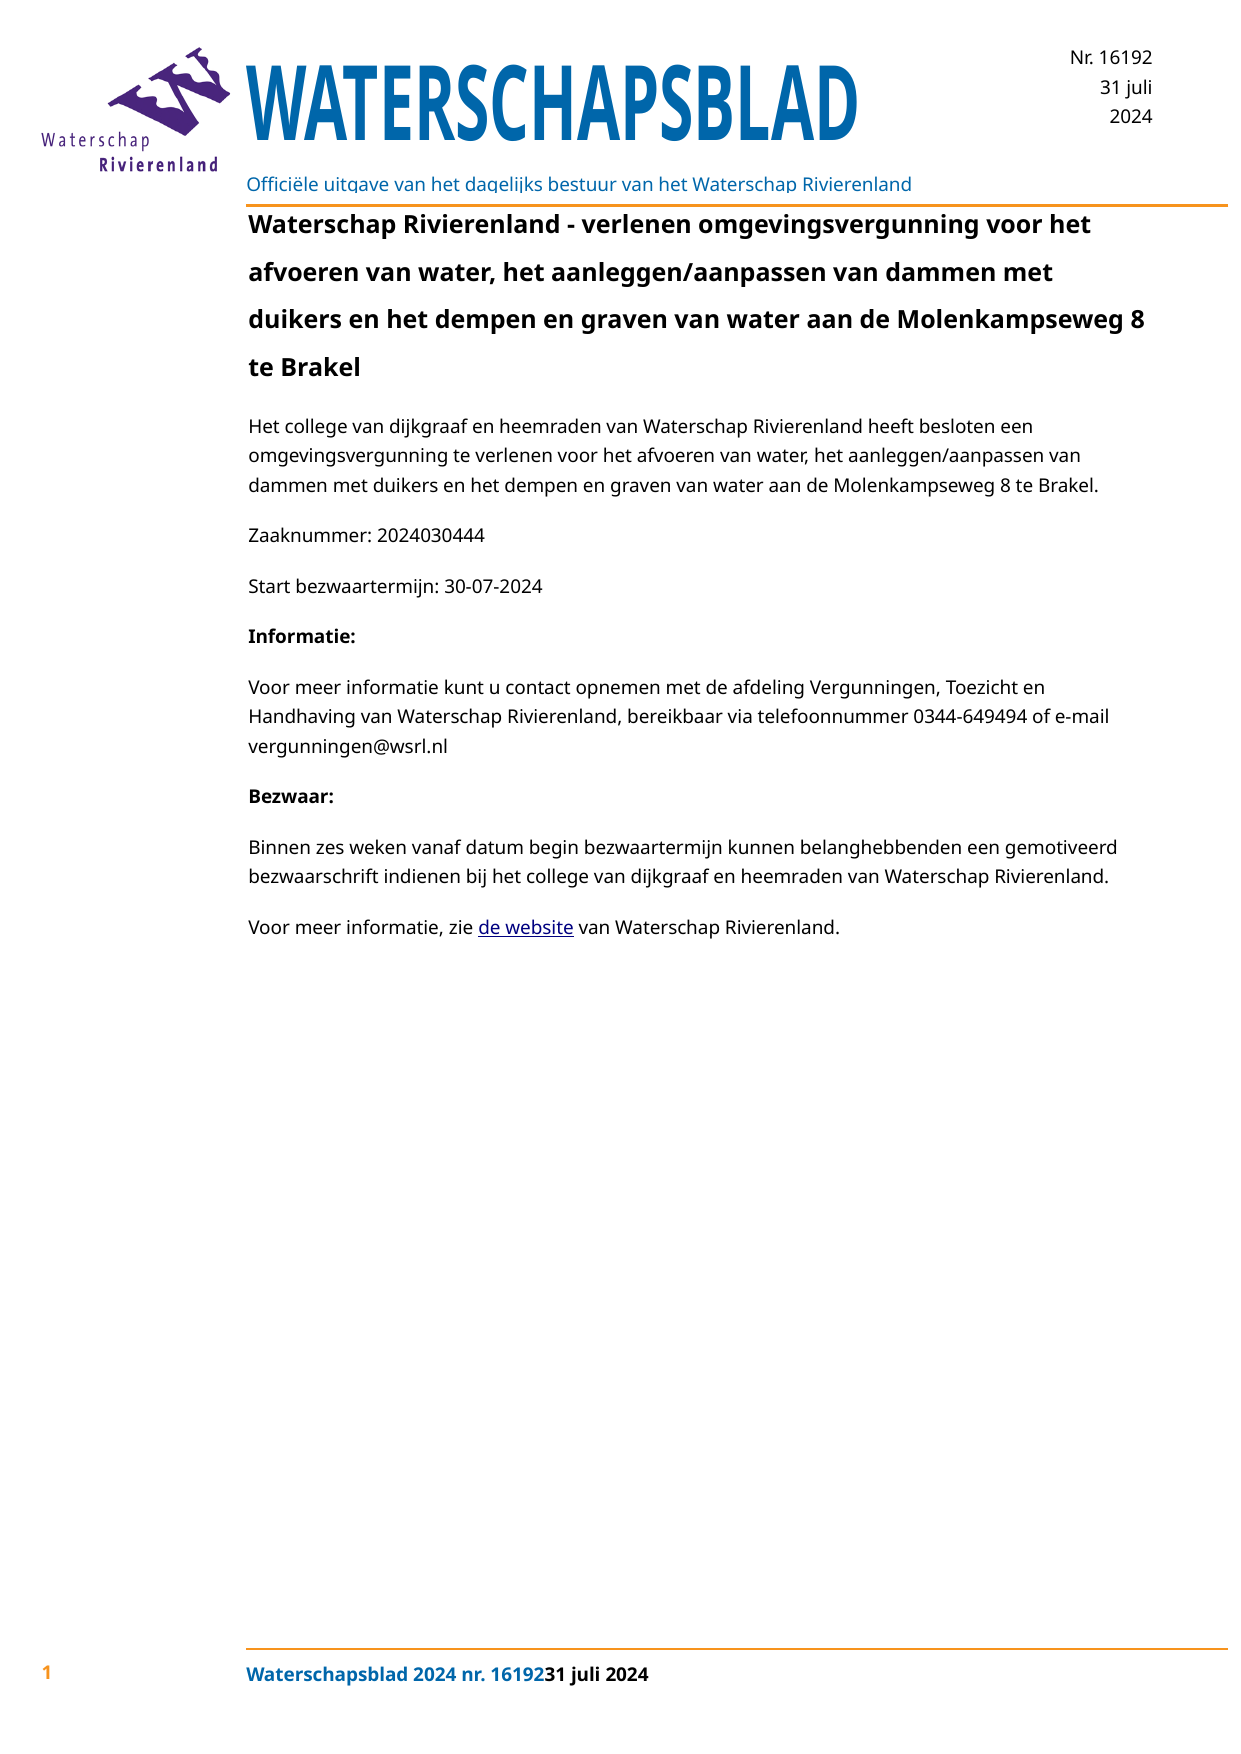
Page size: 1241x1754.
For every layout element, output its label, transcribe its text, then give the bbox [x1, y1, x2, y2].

text Voor meer informatie, zie de website van Waterschap Rivierenland. [248, 914, 1152, 940]
text Voor meer informatie kunt u contact opnemen met de afdeling Vergunningen, Toezicht en Handhaving van Waterschap Rivierenland, bereikbaar via telefoonnummer 0344-649494 of e-mail vergunningen@wsrl.nl [248, 674, 1152, 759]
picture [41, 47, 231, 172]
text Binnen zes weken vanaf datum begin bezwaartermijn kunnen belanghebbenden een gemotiveerd bezwaarschrift indienen bij het college van dijkgraaf en heemraden van Waterschap Rivierenland. [248, 834, 1152, 889]
text Zaaknummer: 2024030444 [248, 523, 1152, 548]
text Informatie: [248, 623, 1152, 649]
text Start bezwaartermijn: 30-07-2024 [248, 573, 1152, 599]
text Het college van dijkgraaf en heemraden van Waterschap Rivierenland heeft besloten een omgevingsvergunning te verlenen voor het afvoeren van water, het aanleggen/aanpassen van dammen met duikers en het dempen en graven van water aan de Molenkampseweg 8 te Brakel. [248, 413, 1152, 498]
text Bezwaar: [248, 783, 1152, 809]
text Waterschap Rivierenland - verlenen omgevingsvergunning voor het afvoeren van water, het aanleggen/aanpassen van dammen met duikers en het dempen en graven van water aan de Molenkampseweg 8 te Brakel [248, 207, 1152, 384]
